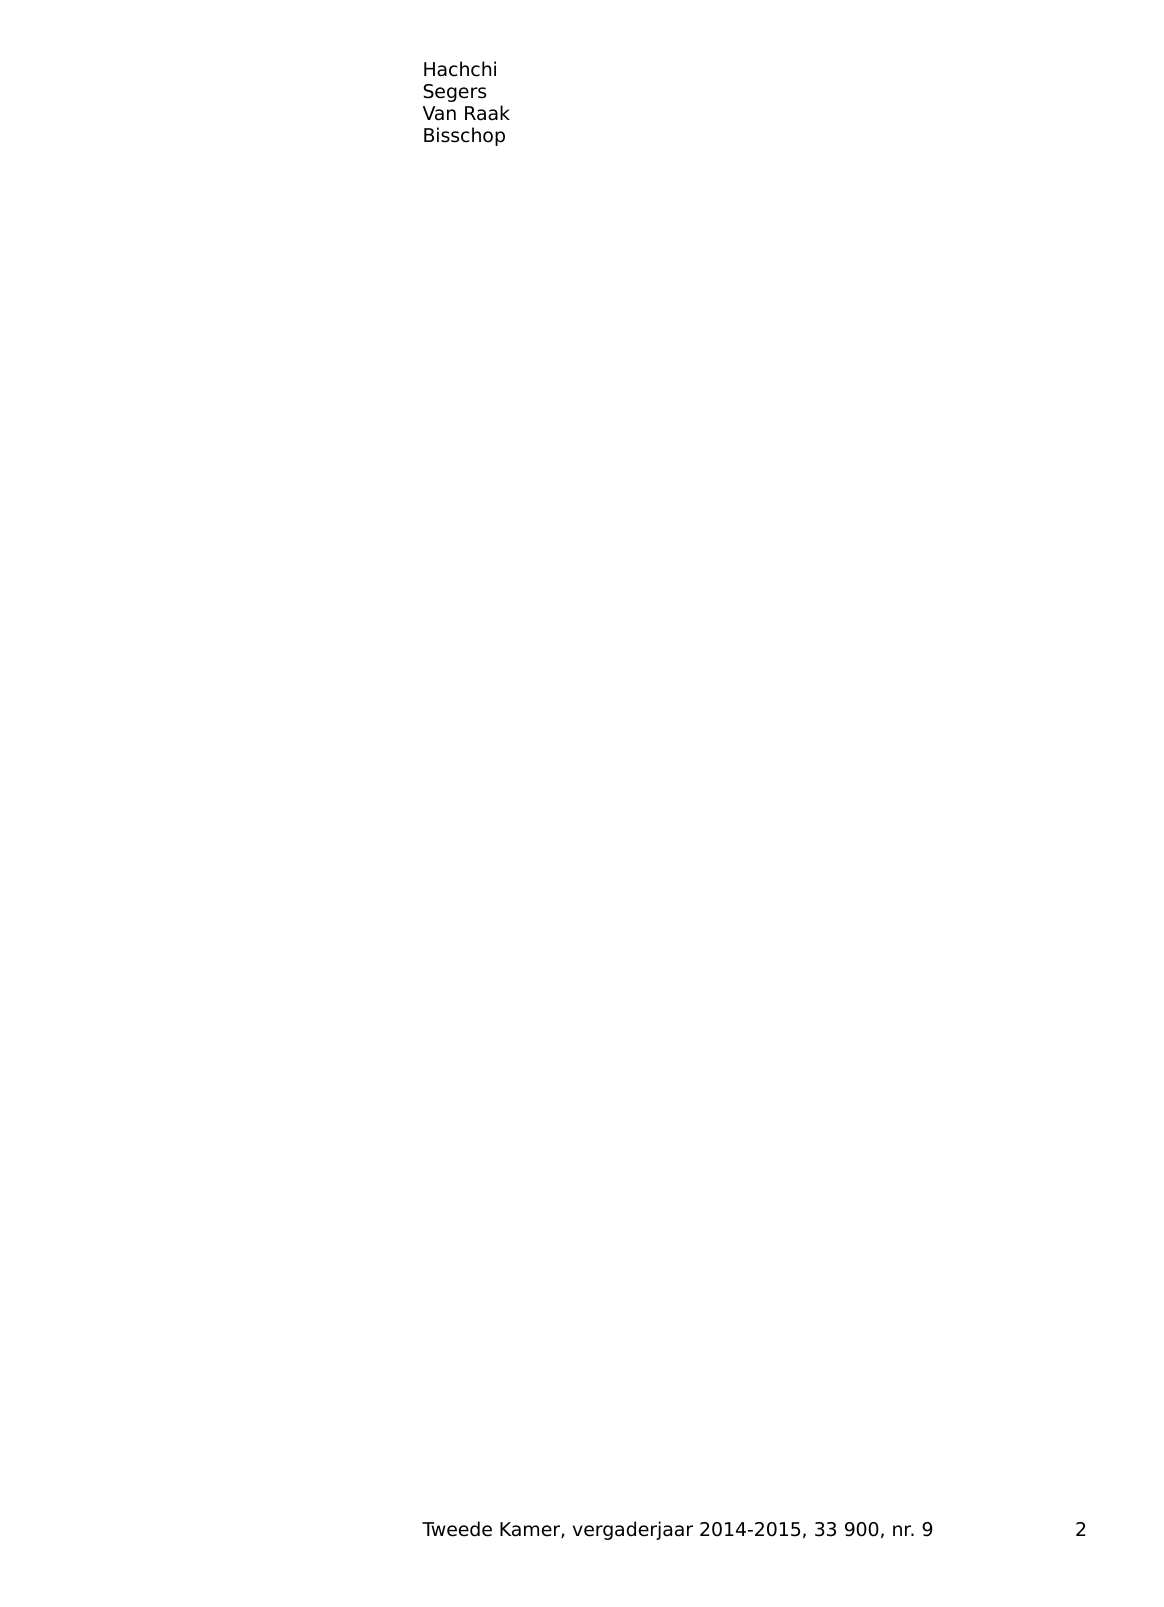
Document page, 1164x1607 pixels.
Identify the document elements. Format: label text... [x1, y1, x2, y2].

text Segers [422, 81, 1087, 103]
text Van Raak [422, 103, 1087, 125]
text Bisschop [422, 125, 1087, 147]
text Hachchi [422, 59, 1087, 81]
